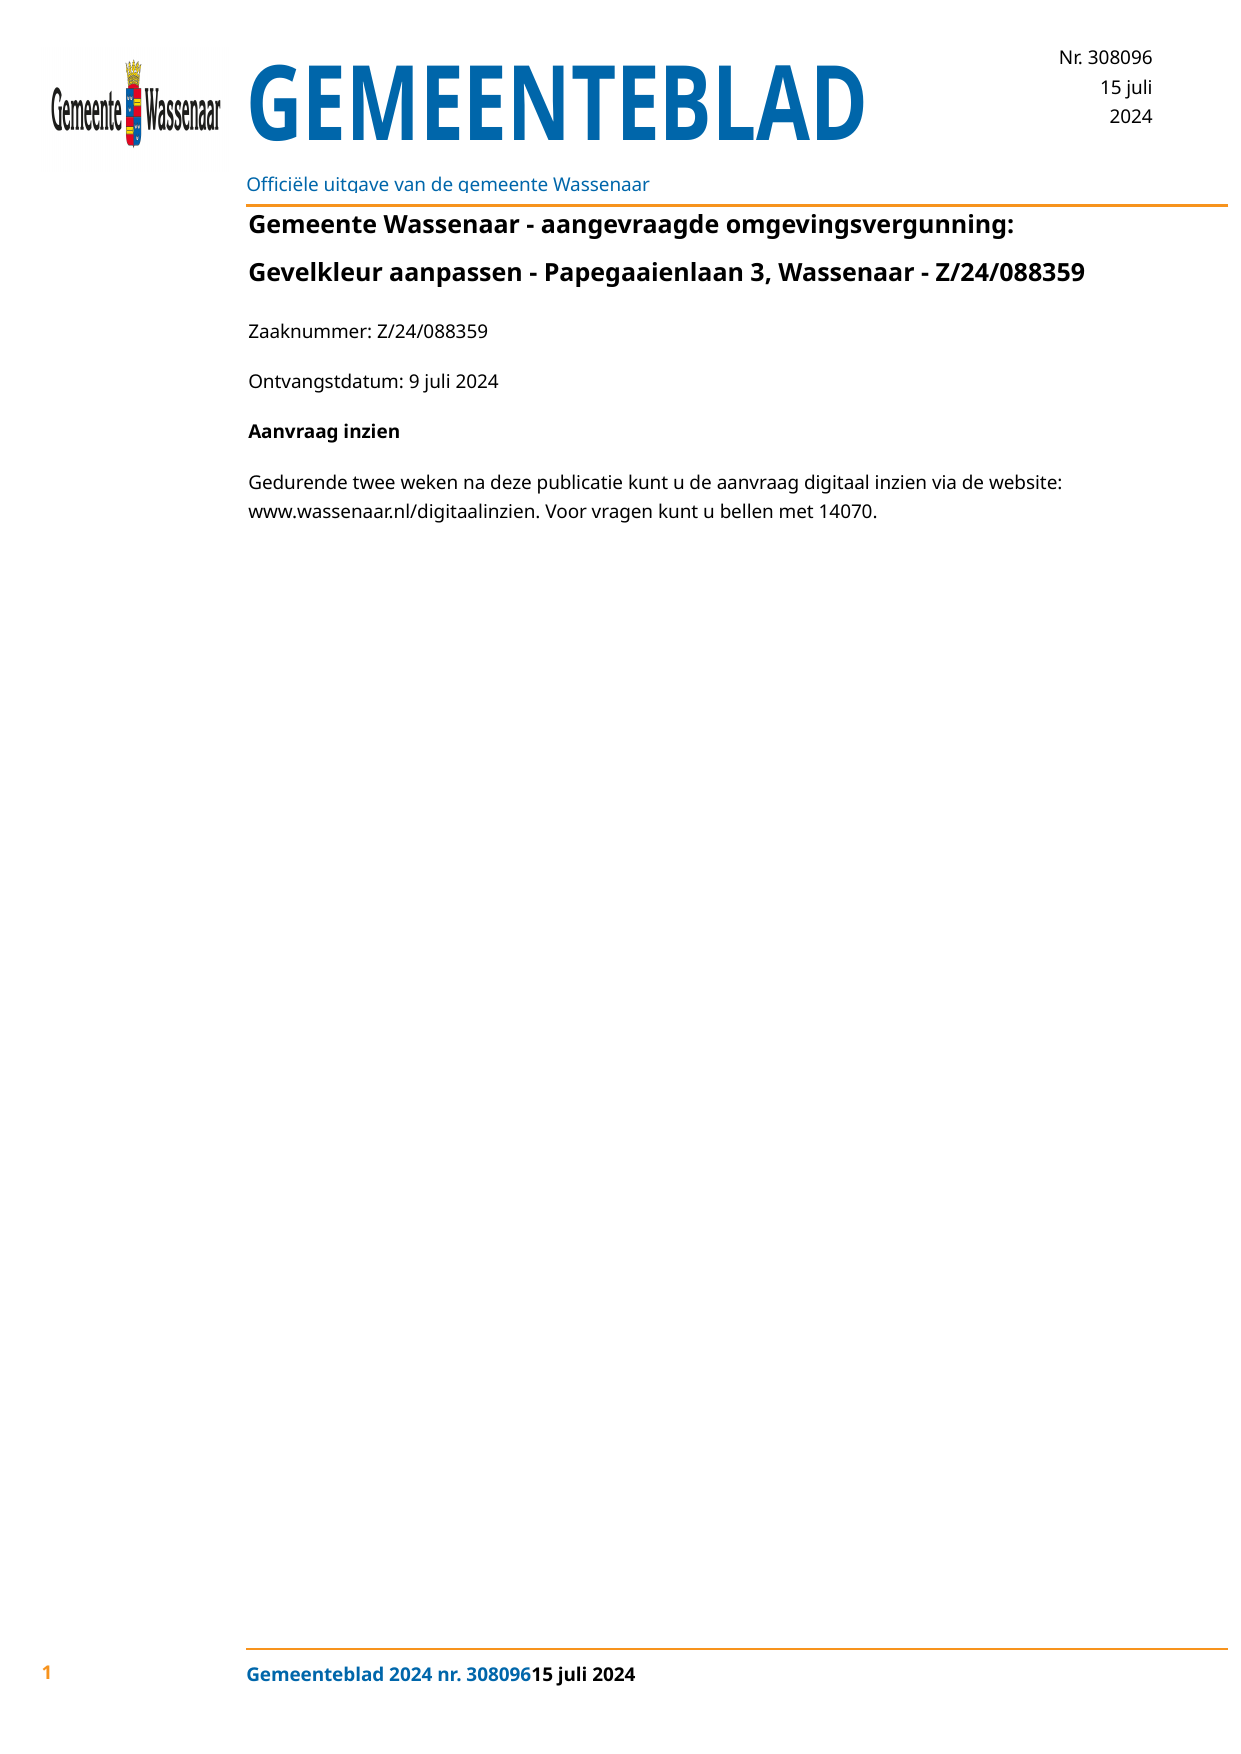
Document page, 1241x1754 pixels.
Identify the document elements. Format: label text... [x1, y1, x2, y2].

text Aanvraag inzien [248, 419, 1152, 444]
picture [41, 47, 231, 172]
text Gemeente Wassenaar - aangevraagde omgevingsvergunning: Gevelkleur aanpassen - Papegaaienlaan 3, Wassenaar - Z/24/088359 [248, 207, 1152, 288]
text Gedurende twee weken na deze publicatie kunt u de aanvraag digitaal inzien via de website: www.wassenaar.nl/digitaalinzien. Voor vragen kunt u bellen met 14070. [248, 469, 1152, 524]
text Ontvangstdatum: 9 juli 2024 [248, 368, 1152, 394]
text Zaaknummer: Z/24/088359 [248, 318, 1152, 344]
